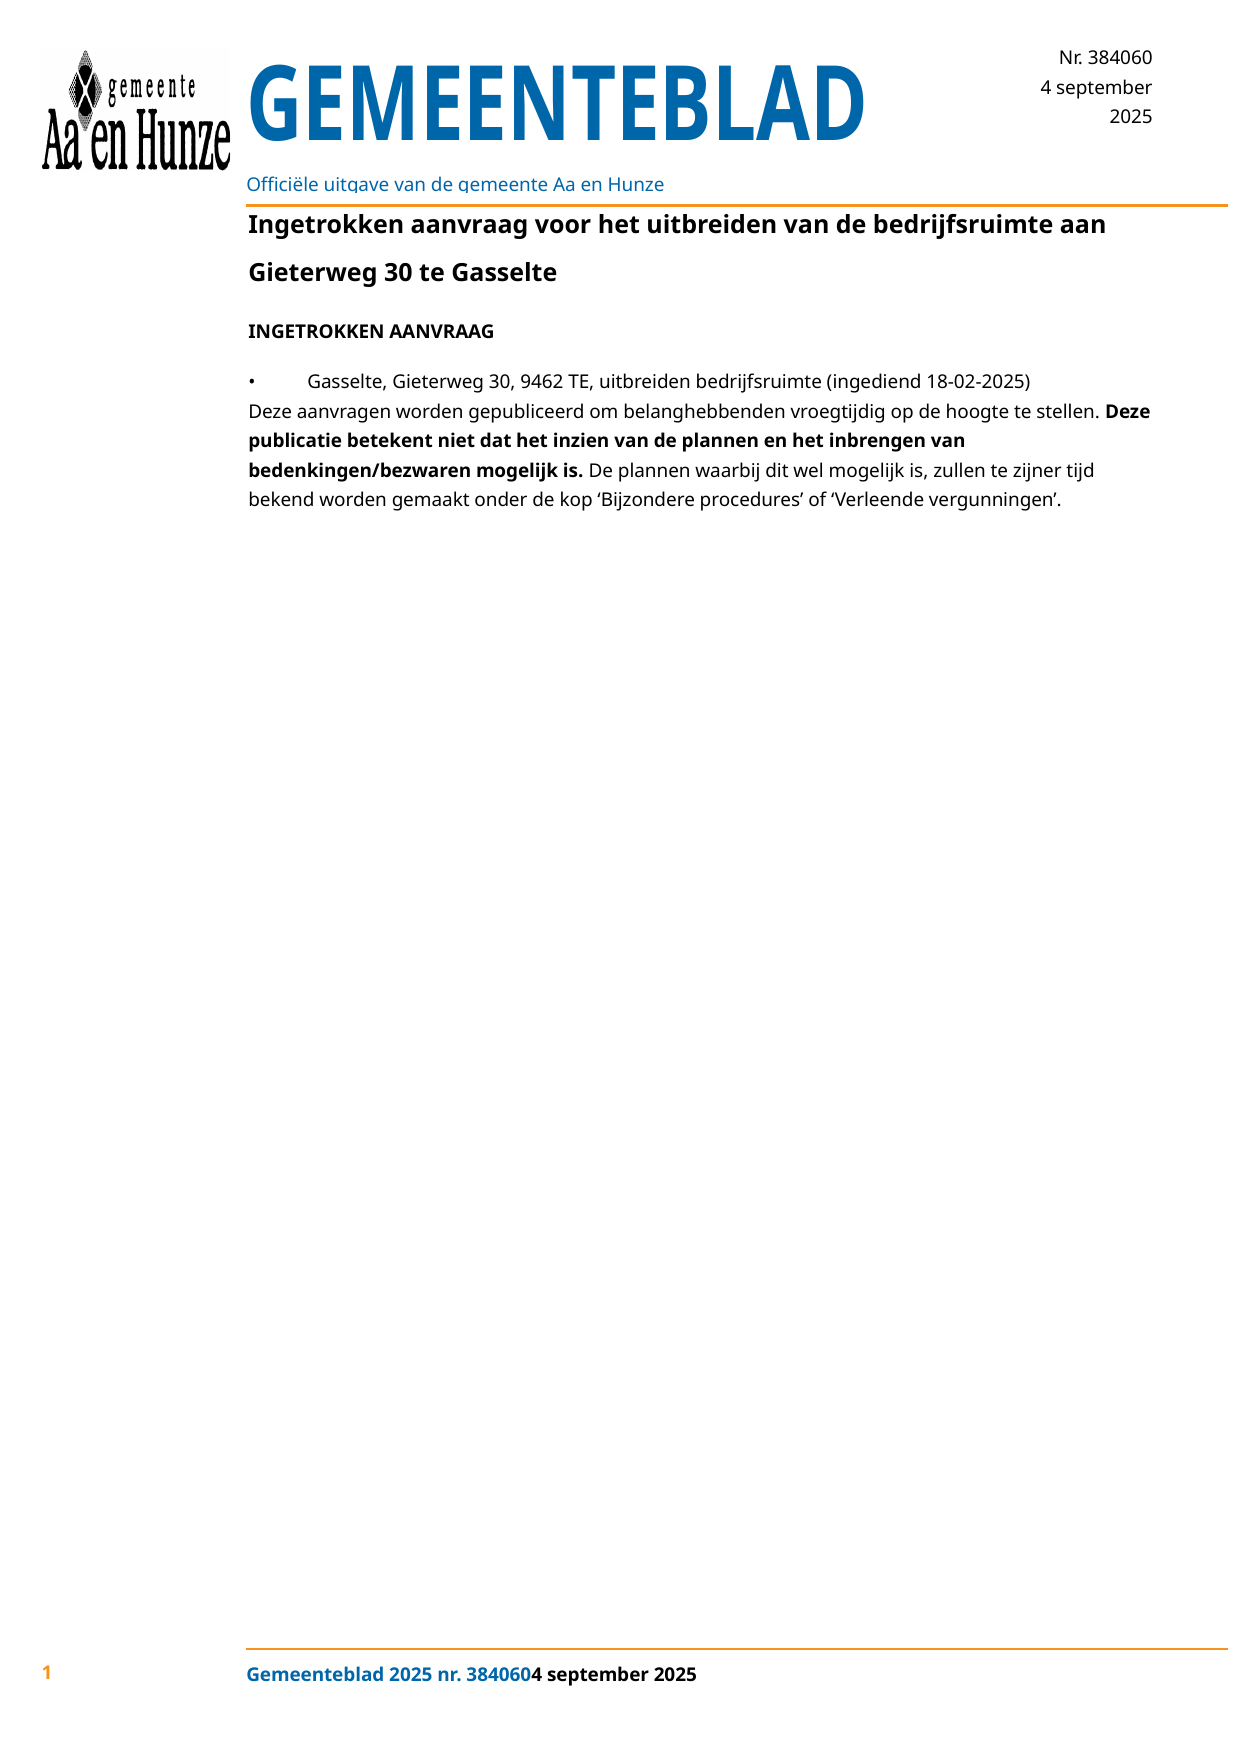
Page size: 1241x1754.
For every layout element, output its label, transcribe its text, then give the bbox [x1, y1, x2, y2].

text INGETROKKEN AANVRAAG [248, 318, 1152, 344]
text Ingetrokken aanvraag voor het uitbreiden van de bedrijfsruimte aan Gieterweg 30 te Gasselte [248, 207, 1152, 288]
text Deze aanvragen worden gepubliceerd om belanghebbenden vroegtijdig op de hoogte te stellen. Deze publicatie betekent niet dat het inzien van de plannen en het inbrengen van bedenkingen/bezwaren mogelijk is. De plannen waarbij dit wel mogelijk is, zullen te zijner tijd bekend worden gemaakt onder de kop ‘Bijzondere procedures’ of ‘Verleende vergunningen’. [248, 398, 1152, 512]
list Gasselte, Gieterweg 30, 9462 TE, uitbreiden bedrijfsruimte (ingediend 18-02-2025) [248, 368, 1152, 394]
picture [41, 47, 231, 172]
